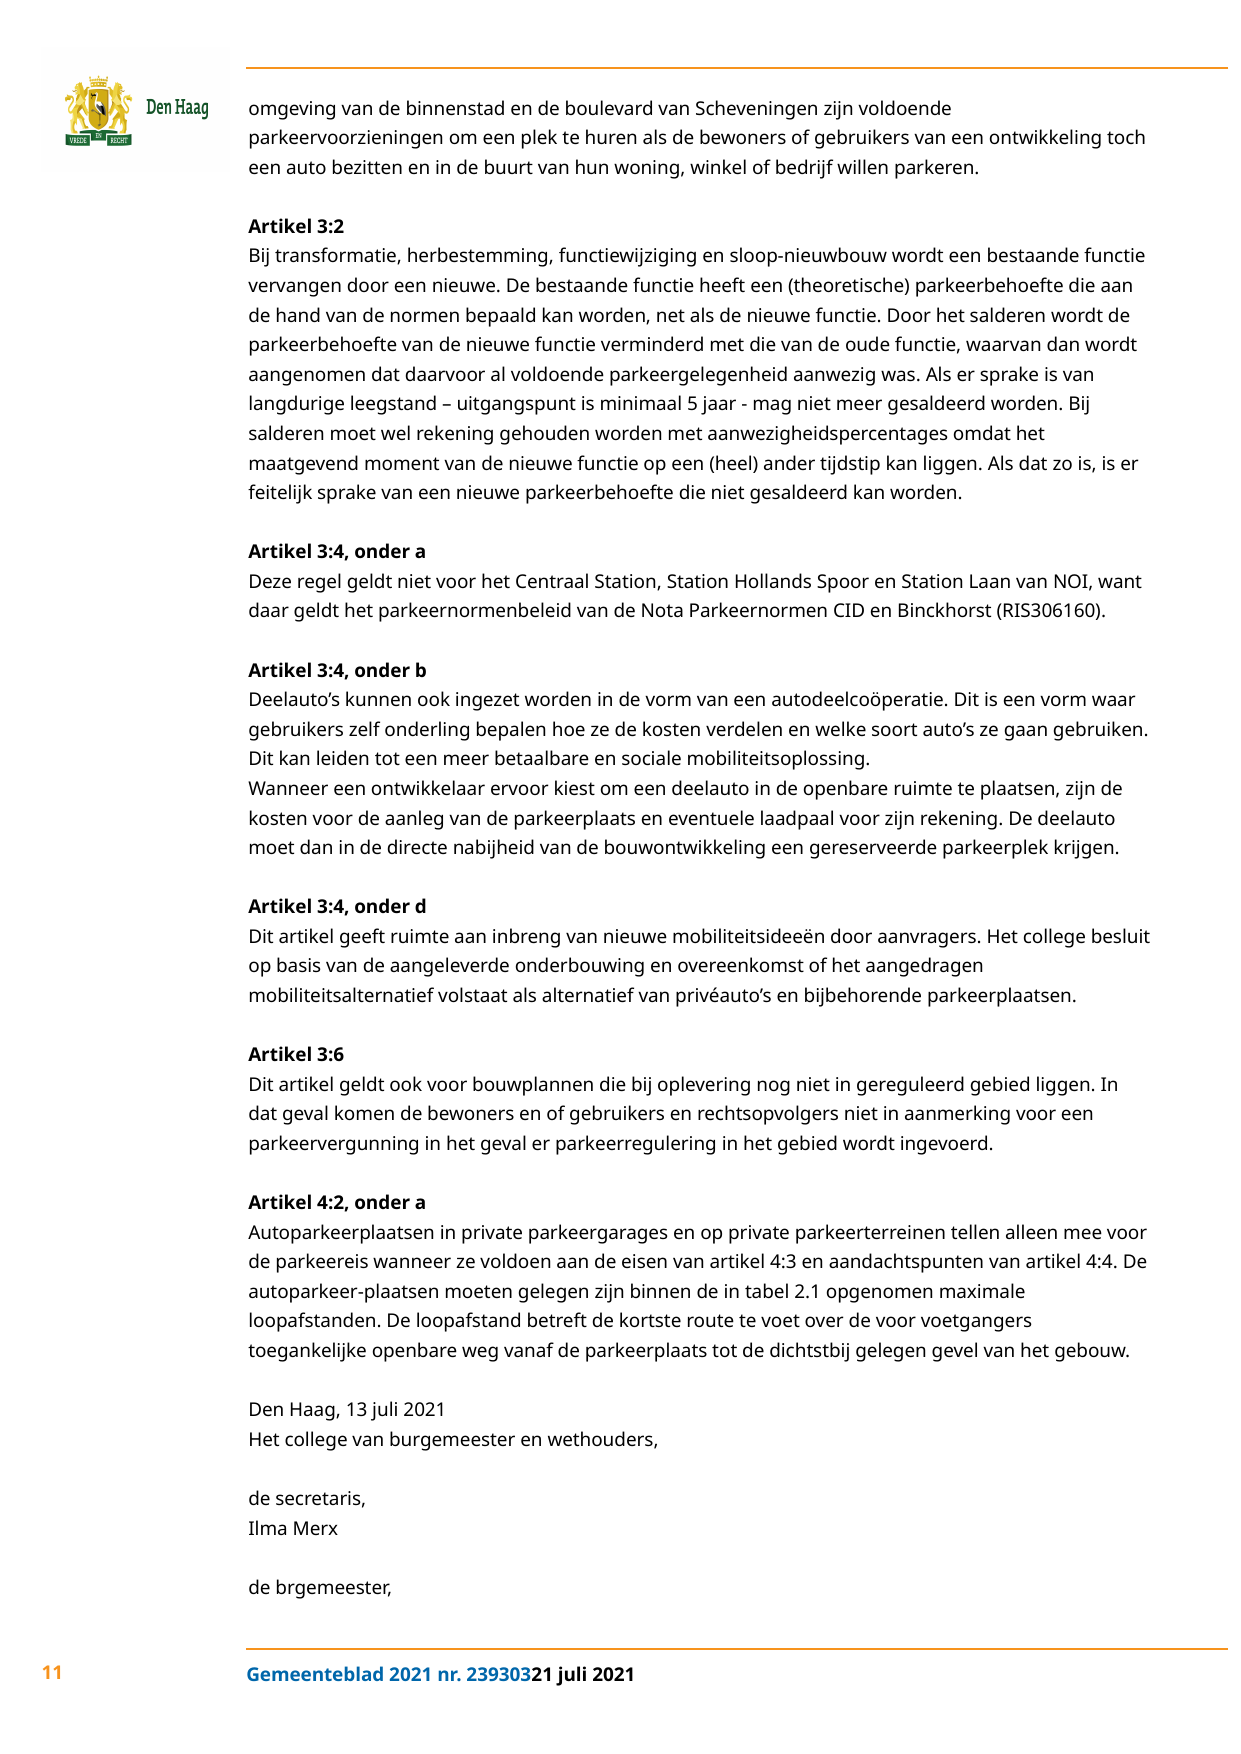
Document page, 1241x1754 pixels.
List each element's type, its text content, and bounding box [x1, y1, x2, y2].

text de secretaris, [248, 1485, 1152, 1511]
text Artikel 3:2 [248, 213, 1152, 239]
text Artikel 3:4, onder a [248, 538, 1152, 564]
picture [41, 47, 231, 172]
text Artikel 3:4, onder b [248, 657, 1152, 683]
text Bij transformatie, herbestemming, functiewijziging en sloop-nieuwbouw wordt een bestaande functie vervangen door een nieuwe. De bestaande functie heeft een (theoretische) parkeerbehoefte die aan de hand van de normen bepaald kan worden, net als de nieuwe functie. Door het salderen wordt de parkeerbehoefte van de nieuwe functie verminderd met die van de oude functie, waarvan dan wordt aangenomen dat daarvoor al voldoende parkeergelegenheid aanwezig was. Als er sprake is van langdurige leegstand – uitgangspunt is minimaal 5 jaar - mag niet meer gesaldeerd worden. Bij salderen moet wel rekening gehouden worden met aanwezigheidspercentages omdat het maatgevend moment van de nieuwe functie op een (heel) ander tijdstip kan liggen. Als dat zo is, is er feitelijk sprake van een nieuwe parkeerbehoefte die niet gesaldeerd kan worden. [248, 243, 1152, 505]
text omgeving van de binnenstad en de boulevard van Scheveningen zijn voldoende parkeervoorzieningen om een plek te huren als de bewoners of gebruikers van een ontwikkeling toch een auto bezitten en in de buurt van hun woning, winkel of bedrijf willen parkeren. [248, 95, 1152, 180]
text Wanneer een ontwikkelaar ervoor kiest om een deelauto in de openbare ruimte te plaatsen, zijn de kosten voor de aanleg van de parkeerplaats en eventuele laadpaal voor zijn rekening. De deelauto moet dan in de directe nabijheid van de bouwontwikkeling een gereserveerde parkeerplek krijgen. [248, 775, 1152, 860]
text Dit artikel geldt ook voor bouwplannen die bij oplevering nog niet in gereguleerd gebied liggen. In dat geval komen de bewoners en of gebruikers en rechtsopvolgers niet in aanmerking voor een parkeervergunning in het geval er parkeerregulering in het gebied wordt ingevoerd. [248, 1071, 1152, 1156]
text Den Haag, 13 juli 2021 [248, 1396, 1152, 1422]
text Deze regel geldt niet voor het Centraal Station, Station Hollands Spoor en Station Laan van NOI, want daar geldt het parkeernormenbeleid van de Nota Parkeernormen CID en Binckhorst (RIS306160). [248, 568, 1152, 623]
text Het college van burgemeester en wethouders, [248, 1426, 1152, 1452]
text Artikel 3:6 [248, 1041, 1152, 1067]
text Artikel 4:2, onder a [248, 1189, 1152, 1215]
text Dit artikel geeft ruimte aan inbreng van nieuwe mobiliteitsideeën door aanvragers. Het college besluit op basis van de aangeleverde onderbouwing en overeenkomst of het aangedragen mobiliteitsalternatief volstaat als alternatief van privéauto’s en bijbehorende parkeerplaatsen. [248, 923, 1152, 1008]
text Ilma Merx [248, 1515, 1152, 1541]
text Deelauto’s kunnen ook ingezet worden in de vorm van een autodeelcoöperatie. Dit is een vorm waar gebruikers zelf onderling bepalen hoe ze de kosten verdelen en welke soort auto’s ze gaan gebruiken. Dit kan leiden tot een meer betaalbare en sociale mobiliteitsoplossing. [248, 686, 1152, 771]
text Artikel 3:4, onder d [248, 893, 1152, 919]
text Autoparkeerplaatsen in private parkeergarages en op private parkeerterreinen tellen alleen mee voor de parkeereis wanneer ze voldoen aan de eisen van artikel 4:3 en aandachtspunten van artikel 4:4. De autoparkeer-plaatsen moeten gelegen zijn binnen de in tabel 2.1 opgenomen maximale loopafstanden. De loopafstand betreft de kortste route te voet over de voor voetgangers toegankelijke openbare weg vanaf de parkeerplaats tot de dichtstbij gelegen gevel van het gebouw. [248, 1219, 1152, 1363]
text de brgemeester, [248, 1574, 1152, 1600]
